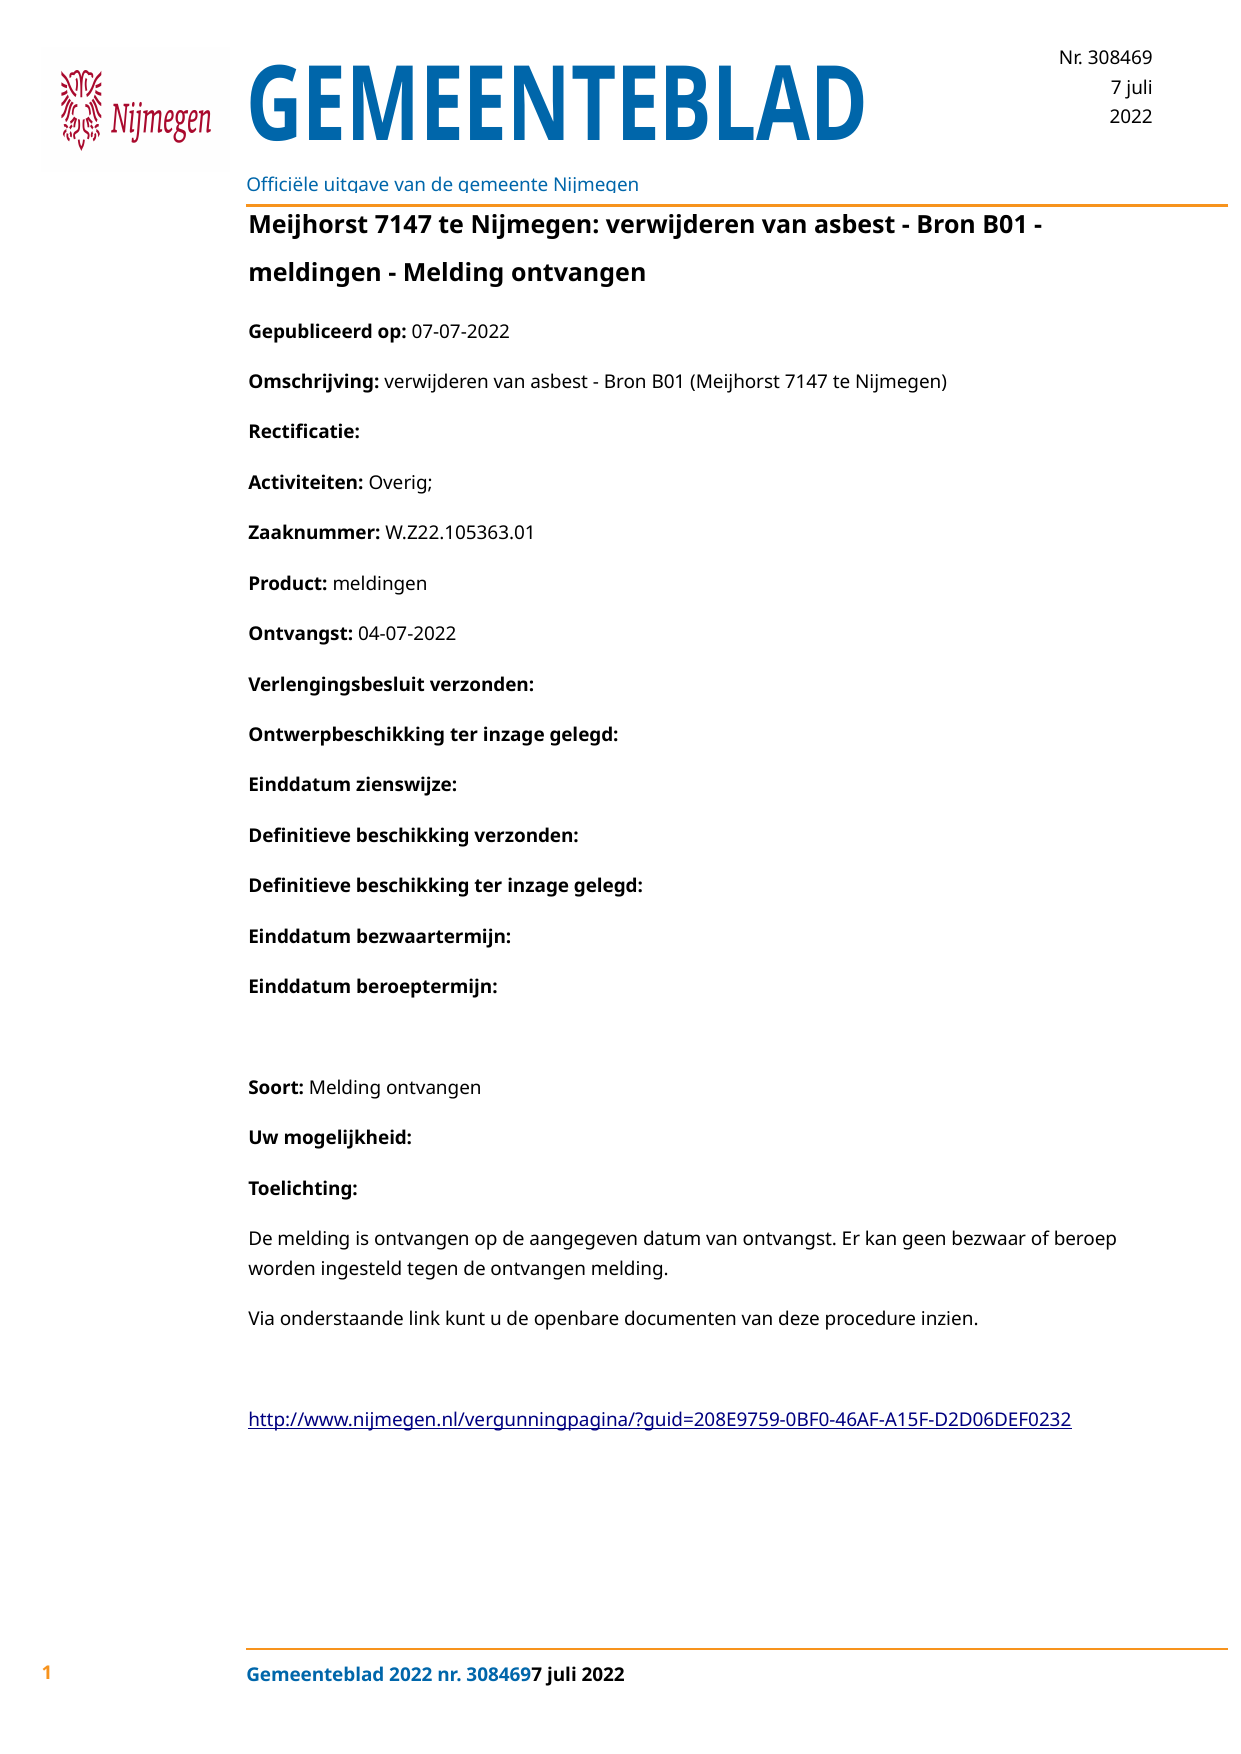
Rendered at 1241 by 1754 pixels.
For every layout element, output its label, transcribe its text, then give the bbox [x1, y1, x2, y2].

text Rectificatie: [248, 419, 1152, 444]
text Ontwerpbeschikking ter inzage gelegd: [248, 721, 1152, 747]
text Ontvangst: 04-07-2022 [248, 620, 1152, 646]
text Definitieve beschikking ter inzage gelegd: [248, 872, 1152, 898]
text De melding is ontvangen op de aangegeven datum van ontvangst. Er kan geen bezwaar of beroep worden ingesteld tegen de ontvangen melding. [248, 1225, 1152, 1281]
text Toelichting: [248, 1175, 1152, 1201]
text Soort: Melding ontvangen [248, 1074, 1152, 1100]
text Uw mogelijkheid: [248, 1124, 1152, 1150]
text Verlengingsbesluit verzonden: [248, 671, 1152, 697]
text Einddatum beroeptermijn: [248, 973, 1152, 999]
text Zaaknummer: W.Z22.105363.01 [248, 519, 1152, 545]
text http://www.nijmegen.nl/vergunningpagina/?guid=208E9759-0BF0-46AF-A15F-D2D06DEF0232 [248, 1406, 1152, 1432]
text Einddatum zienswijze: [248, 772, 1152, 797]
text Activiteiten: Overig; [248, 469, 1152, 495]
picture [41, 47, 231, 172]
text Omschrijving: verwijderen van asbest - Bron B01 (Meijhorst 7147 te Nijmegen) [248, 368, 1152, 394]
text Meijhorst 7147 te Nijmegen: verwijderen van asbest - Bron B01 - meldingen - Melding ontvangen [248, 207, 1152, 288]
text Einddatum bezwaartermijn: [248, 923, 1152, 949]
text Product: meldingen [248, 570, 1152, 596]
text Via onderstaande link kunt u de openbare documenten van deze procedure inzien. [248, 1305, 1152, 1331]
text Definitieve beschikking verzonden: [248, 822, 1152, 848]
text Gepubliceerd op: 07-07-2022 [248, 318, 1152, 344]
